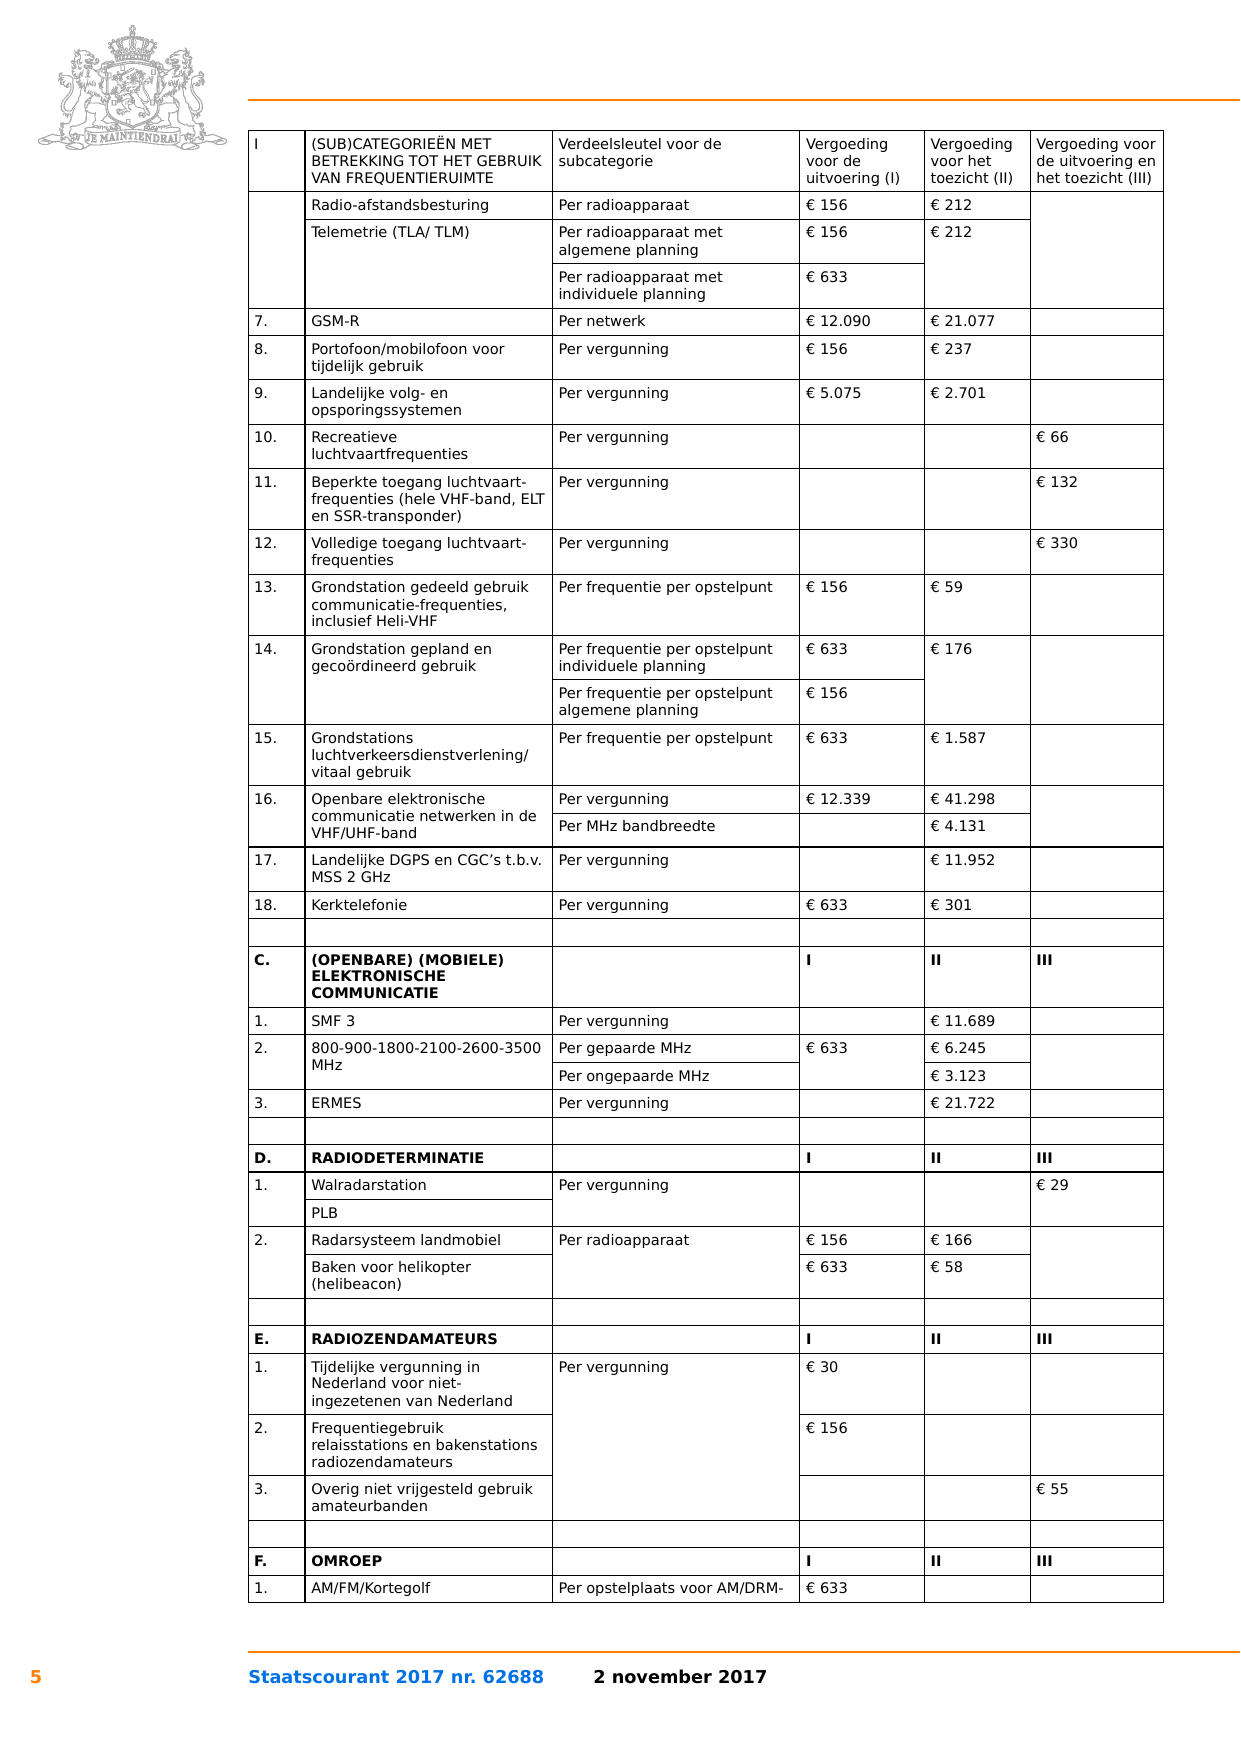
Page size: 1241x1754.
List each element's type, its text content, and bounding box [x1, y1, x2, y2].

table_header (SUB)CATEGORIEËN MET BETREKKING TOT HET GEBRUIK VAN FREQUENTIERUIMTE [306, 131, 552, 191]
table_cell 1. [249, 1008, 304, 1034]
table_cell [249, 919, 304, 946]
table_cell [800, 530, 924, 574]
table_cell Kerktelefonie [306, 892, 552, 918]
table_cell [800, 469, 924, 529]
table_cell E. [249, 1326, 304, 1353]
table_cell € 21.722 [925, 1090, 1030, 1117]
table_cell 16. [249, 786, 304, 846]
table_cell Landelijke DGPS en CGC’s t.b.v. MSS 2 GHz [306, 848, 552, 891]
table_cell Per frequentie per opstelpunt [553, 575, 799, 635]
table_cell II [925, 1145, 1030, 1171]
table_cell [306, 1118, 552, 1144]
table_cell AM/FM/Kortegolf [306, 1576, 552, 1602]
table_cell € 633 [800, 1576, 924, 1602]
table_cell [925, 1576, 1030, 1602]
table_cell [925, 919, 1030, 946]
table_cell ERMES [306, 1090, 552, 1117]
table_cell III [1031, 1326, 1163, 1353]
table_cell € 176 [925, 636, 1030, 724]
table_cell [1031, 1354, 1163, 1414]
table_cell [249, 1299, 304, 1325]
table_cell [800, 1008, 924, 1034]
table_cell Grondstation gepland en gecoördineerd gebruik [306, 636, 552, 724]
table_cell [553, 919, 799, 946]
table_cell [553, 1145, 799, 1171]
table_cell 1. [249, 1354, 304, 1414]
table_cell GSM-R [306, 309, 552, 335]
table_cell [925, 1173, 1030, 1226]
table_cell 2. [249, 1227, 304, 1298]
table_cell [1031, 725, 1163, 785]
table_cell [800, 1476, 924, 1520]
table_cell [306, 1299, 552, 1325]
table_cell € 212 [925, 192, 1030, 219]
table_cell (OPENBARE) (MOBIELE) ELEKTRONISCHE COMMUNICATIE [306, 947, 552, 1007]
table_cell Landelijke volg- en opsporingssystemen [306, 380, 552, 423]
table_cell 3. [249, 1090, 304, 1117]
table_cell 3. [249, 1476, 304, 1520]
table_cell Per gepaarde MHz [553, 1035, 799, 1062]
table_cell [1031, 1521, 1163, 1547]
table_cell [1031, 1035, 1163, 1089]
table_cell III [1031, 947, 1163, 1007]
table_cell € 2.701 [925, 380, 1030, 423]
table_cell Frequentiegebruik relaisstations en bakenstations radiozendamateurs [306, 1415, 552, 1475]
table_cell € 212 [925, 220, 1030, 307]
table_cell C. [249, 947, 304, 1007]
table_cell € 12.339 [800, 786, 924, 812]
table_cell Per vergunning [553, 1008, 799, 1034]
table_cell [1031, 919, 1163, 946]
table_cell [1031, 786, 1163, 846]
table_cell [1031, 1008, 1163, 1034]
table_cell € 5.075 [800, 380, 924, 423]
table_cell € 156 [800, 336, 924, 379]
table_cell € 66 [1031, 425, 1163, 468]
table_cell [1031, 636, 1163, 724]
table_cell € 237 [925, 336, 1030, 379]
table_cell € 633 [800, 264, 924, 307]
table_cell € 330 [1031, 530, 1163, 574]
table_cell [1031, 1415, 1163, 1475]
table_cell 13. [249, 575, 304, 635]
table_cell [925, 1118, 1030, 1144]
table_cell [800, 848, 924, 891]
table_cell I [800, 947, 924, 1007]
table_cell [925, 469, 1030, 529]
table_cell 1. [249, 1173, 304, 1226]
table_cell Portofoon/mobilofoon voor tijdelijk gebruik [306, 336, 552, 379]
table_cell Per netwerk [553, 309, 799, 335]
table_cell Per MHz bandbreedte [553, 814, 799, 846]
table_cell [553, 947, 799, 1007]
table_cell € 156 [800, 220, 924, 263]
table_cell [249, 1521, 304, 1547]
table_cell Per vergunning [553, 530, 799, 574]
table_cell Per vergunning [553, 1173, 799, 1226]
table_cell 15. [249, 725, 304, 785]
table_cell II [925, 1548, 1030, 1574]
table_cell II [925, 1326, 1030, 1353]
table_cell 800-900-1800-2100-2600-3500 MHz [306, 1035, 552, 1089]
table_header I [249, 131, 304, 191]
table_cell Volledige toegang luchtvaart-frequenties [306, 530, 552, 574]
table_cell € 41.298 [925, 786, 1030, 812]
table_cell € 58 [925, 1255, 1030, 1298]
table_cell [1031, 1227, 1163, 1298]
table_cell [1031, 575, 1163, 635]
table_cell Per vergunning [553, 380, 799, 423]
table_cell [306, 1521, 552, 1547]
table_cell € 30 [800, 1354, 924, 1414]
table_cell [1031, 892, 1163, 918]
table_cell € 6.245 [925, 1035, 1030, 1062]
table_cell RADIOZENDAMATEURS [306, 1326, 552, 1353]
table_cell [925, 1354, 1030, 1414]
table_cell Per frequentie per opstelpunt algemene planning [553, 680, 799, 724]
table_cell Per vergunning [553, 786, 799, 812]
table_cell [800, 425, 924, 468]
table_cell [800, 1090, 924, 1117]
table_cell € 11.952 [925, 848, 1030, 891]
table_cell € 156 [800, 1227, 924, 1253]
table_cell I [800, 1326, 924, 1353]
table_cell [1031, 848, 1163, 891]
table_cell [553, 1326, 799, 1353]
table_cell € 21.077 [925, 309, 1030, 335]
table_cell Radio-afstandsbesturing [306, 192, 552, 219]
table_cell [1031, 1299, 1163, 1325]
table_cell Per vergunning [553, 848, 799, 891]
table_cell 17. [249, 848, 304, 891]
table_cell [1031, 1090, 1163, 1117]
table_cell [1031, 1576, 1163, 1602]
table_cell € 633 [800, 892, 924, 918]
table_cell 9. [249, 380, 304, 423]
table_cell [553, 1548, 799, 1574]
table_cell Telemetrie (TLA/ TLM) [306, 220, 552, 307]
table_cell € 156 [800, 1415, 924, 1475]
table_cell II [925, 947, 1030, 1007]
table_cell [1031, 309, 1163, 335]
table_cell III [1031, 1548, 1163, 1574]
table_cell Recreatieve luchtvaartfrequenties [306, 425, 552, 468]
table_cell Openbare elektronische communicatie netwerken in de VHF/UHF-band [306, 786, 552, 846]
table_cell Per vergunning [553, 892, 799, 918]
table_cell [553, 1118, 799, 1144]
table_cell € 12.090 [800, 309, 924, 335]
table_cell € 132 [1031, 469, 1163, 529]
table_cell € 156 [800, 575, 924, 635]
table_cell [925, 1415, 1030, 1475]
table_cell € 59 [925, 575, 1030, 635]
table_cell € 3.123 [925, 1063, 1030, 1089]
table_cell III [1031, 1145, 1163, 1171]
table_cell [800, 1118, 924, 1144]
table_cell Per radioapparaat met individuele planning [553, 264, 799, 307]
table_cell [800, 814, 924, 846]
table_cell Per ongepaarde MHz [553, 1063, 799, 1089]
table_cell € 156 [800, 680, 924, 724]
table_cell I [800, 1145, 924, 1171]
table_cell 18. [249, 892, 304, 918]
table_cell [249, 192, 304, 307]
table_cell Per radioapparaat met algemene planning [553, 220, 799, 263]
table_cell € 633 [800, 1255, 924, 1298]
table_cell Grondstations luchtverkeersdienstverlening/ vitaal gebruik [306, 725, 552, 785]
table_cell 10. [249, 425, 304, 468]
table_cell Per frequentie per opstelpunt [553, 725, 799, 785]
table_cell [1031, 192, 1163, 307]
table_cell [249, 1118, 304, 1144]
table_cell € 633 [800, 1035, 924, 1089]
table_cell Tijdelijke vergunning in Nederland voor niet-ingezetenen van Nederland [306, 1354, 552, 1414]
table_cell Per vergunning [553, 336, 799, 379]
table_cell I [800, 1548, 924, 1574]
table_cell € 29 [1031, 1173, 1163, 1226]
table_cell SMF 3 [306, 1008, 552, 1034]
table_cell € 633 [800, 636, 924, 679]
table_header Vergoeding voor het toezicht (II) [925, 131, 1030, 191]
table_cell Per frequentie per opstelpunt individuele planning [553, 636, 799, 679]
table_cell [925, 530, 1030, 574]
table_cell Walradarstation [306, 1173, 552, 1199]
table_cell [306, 919, 552, 946]
table_cell PLB [306, 1200, 552, 1226]
table_cell € 156 [800, 192, 924, 219]
table_cell 11. [249, 469, 304, 529]
table_cell 7. [249, 309, 304, 335]
table_cell [925, 1299, 1030, 1325]
table_cell € 166 [925, 1227, 1030, 1253]
table_cell [800, 1173, 924, 1226]
table_cell Per opstelplaats voor AM/DRM- [553, 1576, 799, 1602]
table_cell € 301 [925, 892, 1030, 918]
picture [38, 25, 227, 150]
table_cell Overig niet vrijgesteld gebruik amateurbanden [306, 1476, 552, 1520]
table_cell Beperkte toegang luchtvaart-frequenties (hele VHF-band, ELT en SSR-transponder) [306, 469, 552, 529]
table_cell RADIODETERMINATIE [306, 1145, 552, 1171]
table_cell OMROEP [306, 1548, 552, 1574]
table_cell € 55 [1031, 1476, 1163, 1520]
table_cell [800, 919, 924, 946]
table_cell [1031, 380, 1163, 423]
table_cell [1031, 1118, 1163, 1144]
table_cell 12. [249, 530, 304, 574]
table_cell D. [249, 1145, 304, 1171]
table_cell € 633 [800, 725, 924, 785]
table_cell [925, 425, 1030, 468]
table_cell Per vergunning [553, 1090, 799, 1117]
table_cell 8. [249, 336, 304, 379]
table_cell € 11.689 [925, 1008, 1030, 1034]
table_cell € 1.587 [925, 725, 1030, 785]
table_cell Radarsysteem landmobiel [306, 1227, 552, 1253]
table_header Vergoeding voor de uitvoering (I) [800, 131, 924, 191]
table_header Vergoeding voor de uitvoering en het toezicht (III) [1031, 131, 1163, 191]
table_cell Per radioapparaat [553, 192, 799, 219]
table_cell Grondstation gedeeld gebruik communicatie-frequenties, inclusief Heli-VHF [306, 575, 552, 635]
table_cell [800, 1521, 924, 1547]
table_cell 2. [249, 1035, 304, 1089]
table_cell [553, 1521, 799, 1547]
table_header Verdeelsleutel voor de subcategorie [553, 131, 799, 191]
table_cell [925, 1476, 1030, 1520]
table_cell Baken voor helikopter (helibeacon) [306, 1255, 552, 1298]
table_cell [1031, 336, 1163, 379]
table_cell Per radioapparaat [553, 1227, 799, 1298]
table_cell Per vergunning [553, 469, 799, 529]
table_cell [553, 1299, 799, 1325]
table_cell 14. [249, 636, 304, 724]
table_cell [925, 1521, 1030, 1547]
table_cell F. [249, 1548, 304, 1574]
table_cell € 4.131 [925, 814, 1030, 846]
table_cell 1. [249, 1576, 304, 1602]
table_cell Per vergunning [553, 1354, 799, 1520]
table_cell 2. [249, 1415, 304, 1475]
table_cell Per vergunning [553, 425, 799, 468]
table_cell [800, 1299, 924, 1325]
